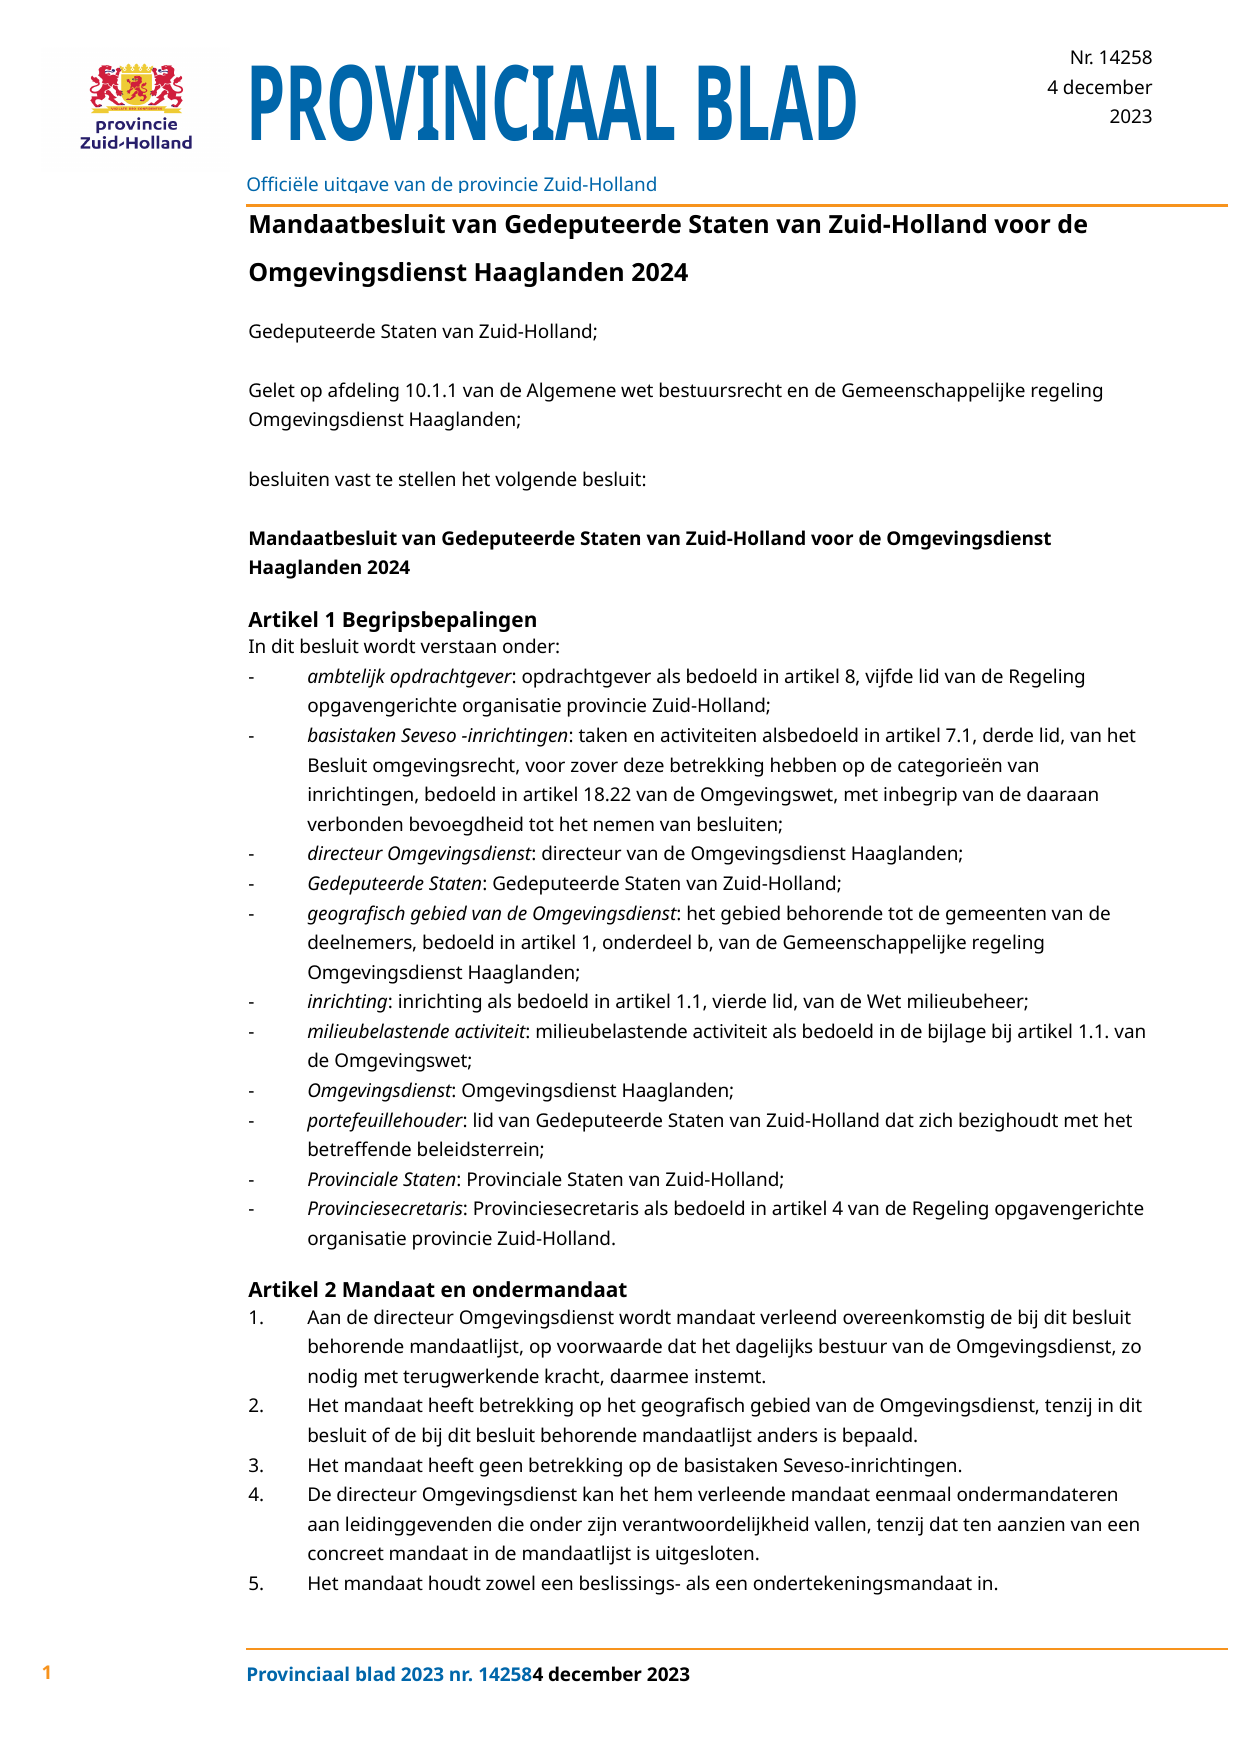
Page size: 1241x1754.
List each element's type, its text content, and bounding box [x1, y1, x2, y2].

list Gedeputeerde Staten: Gedeputeerde Staten van Zuid-Holland; [248, 870, 1152, 896]
list Provinciesecretaris: Provinciesecretaris als bedoeld in artikel 4 van de Regeling opgavengerichte organisatie provincie Zuid-Holland. [248, 1196, 1152, 1251]
text Artikel 1 Begripsbepalingen [248, 605, 1152, 633]
text In dit besluit wordt verstaan onder: [248, 633, 1152, 659]
list Provinciale Staten: Provinciale Staten van Zuid-Holland; [248, 1166, 1152, 1192]
list geografisch gebied van de Omgevingsdienst: het gebied behorende tot de gemeenten van de deelnemers, bedoeld in artikel 1, onderdeel b, van de Gemeenschappelijke regeling Omgevingsdienst Haaglanden; [248, 900, 1152, 984]
list Aan de directeur Omgevingsdienst wordt mandaat verleend overeenkomstig de bij dit besluit behorende mandaatlijst, op voorwaarde dat het dagelijks bestuur van de Omgevingsdienst, zo nodig met terugwerkende kracht, daarmee instemt. [248, 1304, 1152, 1389]
text Mandaatbesluit van Gedeputeerde Staten van Zuid-Holland voor de Omgevingsdienst Haaglanden 2024 [248, 207, 1152, 288]
list De directeur Omgevingsdienst kan het hem verleende mandaat eenmaal ondermandateren aan leidinggevenden die onder zijn verantwoordelijkheid vallen, tenzij dat ten aanzien van een concreet mandaat in de mandaatlijst is uitgesloten. [248, 1481, 1152, 1566]
list basistaken Seveso -inrichtingen: taken en activiteiten alsbedoeld in artikel 7.1, derde lid, van het Besluit omgevingsrecht, voor zover deze betrekking hebben op de categorieën van inrichtingen, bedoeld in artikel 18.22 van de Omgevingswet, met inbegrip van de daaraan verbonden bevoegdheid tot het nemen van besluiten; [248, 722, 1152, 837]
list portefeuillehouder: lid van Gedeputeerde Staten van Zuid-Holland dat zich bezighoudt met het betreffende beleidsterrein; [248, 1107, 1152, 1162]
text Mandaatbesluit van Gedeputeerde Staten van Zuid-Holland voor de Omgevingsdienst Haaglanden 2024 [248, 525, 1152, 580]
text Gelet op afdeling 10.1.1 van de Algemene wet bestuursrecht en de Gemeenschappelijke regeling Omgevingsdienst Haaglanden; [248, 377, 1152, 432]
list directeur Omgevingsdienst: directeur van de Omgevingsdienst Haaglanden; [248, 841, 1152, 866]
text Artikel 2 Mandaat en ondermandaat [248, 1276, 1152, 1304]
list Het mandaat houdt zowel een beslissings- als een ondertekeningsmandaat in. [248, 1570, 1152, 1596]
text besluiten vast te stellen het volgende besluit: [248, 466, 1152, 492]
list milieubelastende activiteit: milieubelastende activiteit als bedoeld in de bijlage bij artikel 1.1. van de Omgevingswet; [248, 1018, 1152, 1073]
list ambtelijk opdrachtgever: opdrachtgever als bedoeld in artikel 8, vijfde lid van de Regeling opgavengerichte organisatie provincie Zuid-Holland; [248, 663, 1152, 718]
list Het mandaat heeft geen betrekking op de basistaken Seveso-inrichtingen. [248, 1452, 1152, 1478]
list inrichting: inrichting als bedoeld in artikel 1.1, vierde lid, van de Wet milieubeheer; [248, 988, 1152, 1014]
list Het mandaat heeft betrekking op het geografisch gebied van de Omgevingsdienst, tenzij in dit besluit of de bij dit besluit behorende mandaatlijst anders is bepaald. [248, 1393, 1152, 1448]
text Gedeputeerde Staten van Zuid-Holland; [248, 318, 1152, 344]
list Omgevingsdienst: Omgevingsdienst Haaglanden; [248, 1077, 1152, 1103]
picture [41, 47, 231, 172]
